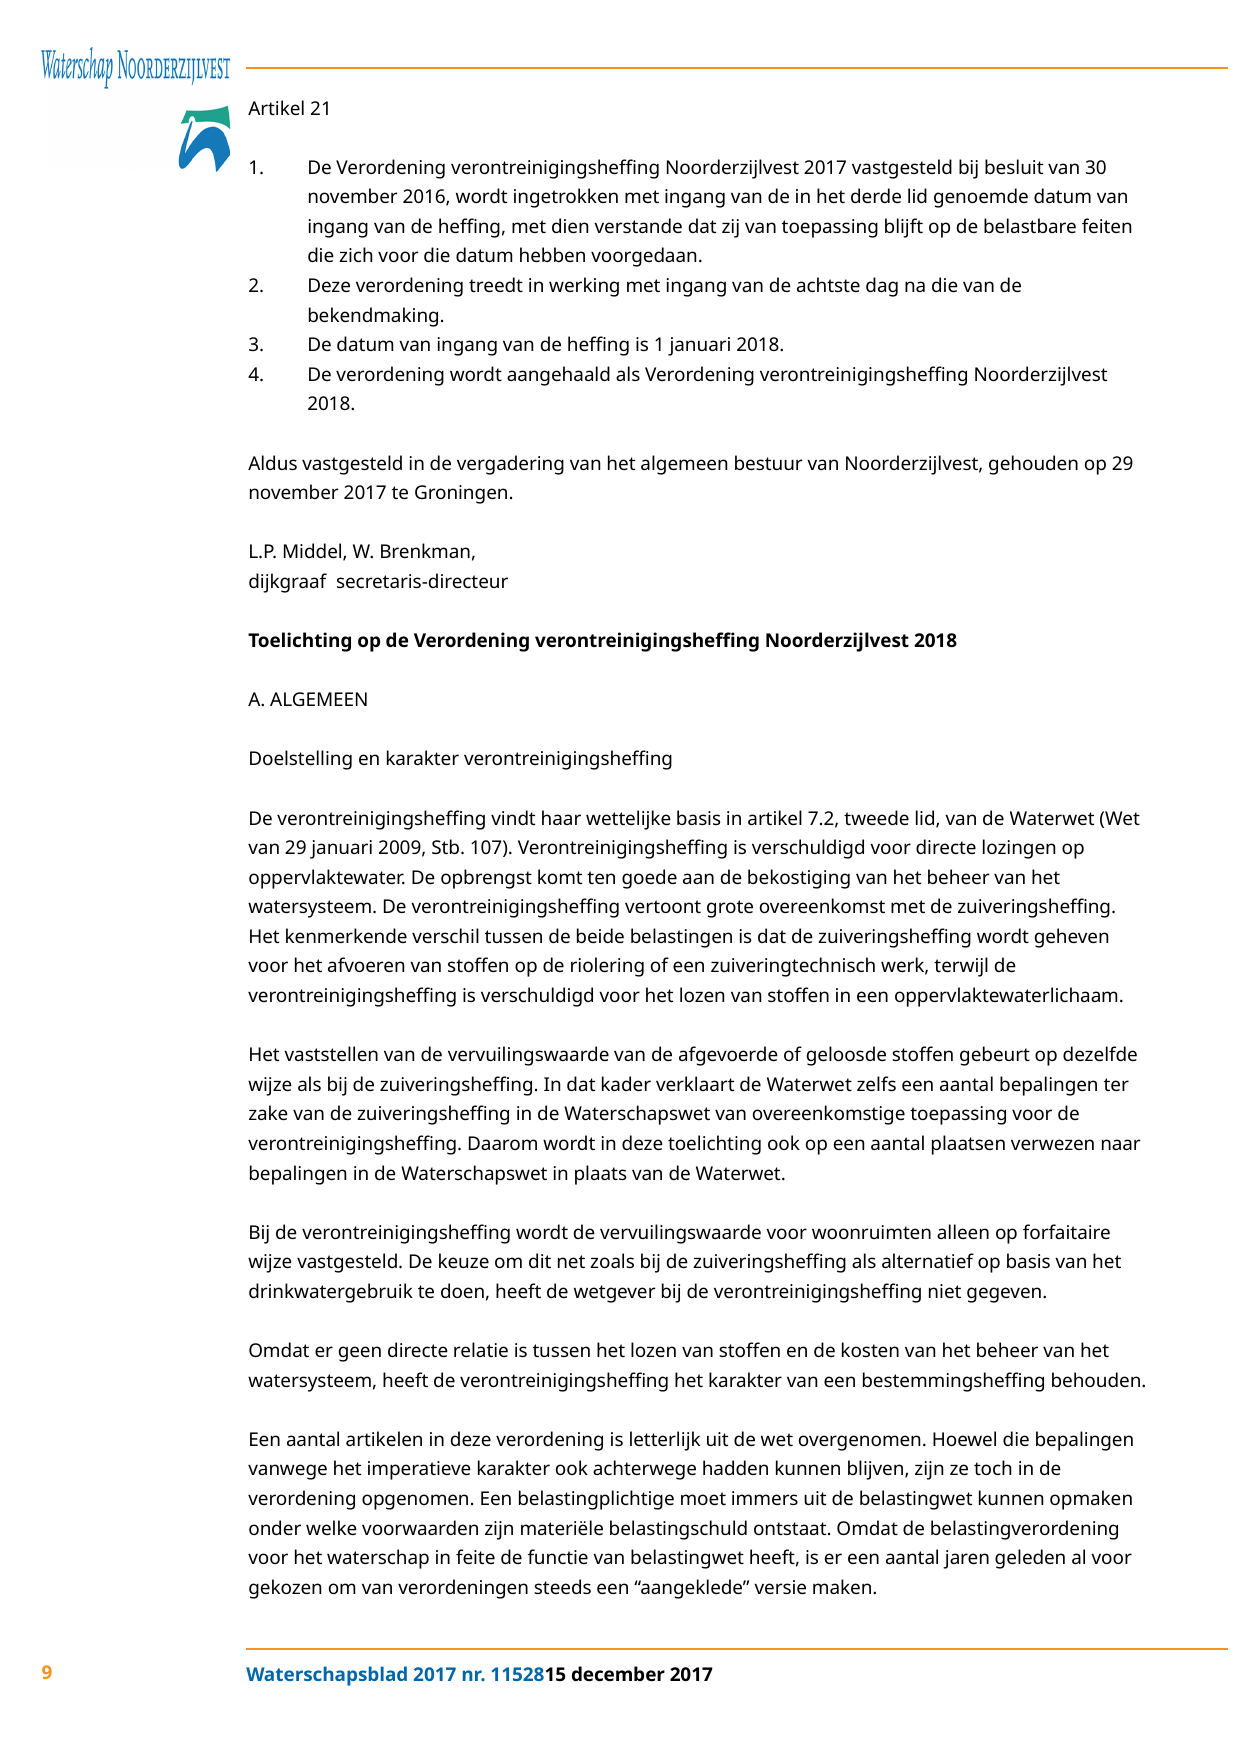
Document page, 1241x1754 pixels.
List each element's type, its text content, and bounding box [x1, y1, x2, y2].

text L.P. Middel, W. Brenkman, [248, 538, 1152, 564]
text Toelichting op de Verordening verontreinigingsheffing Noorderzijlvest 2018 [248, 627, 1152, 653]
text Artikel 21 [248, 95, 1152, 121]
text Bij de verontreinigingsheffing wordt de vervuilingswaarde voor woonruimten alleen op forfaitaire wijze vastgesteld. De keuze om dit net zoals bij de zuiveringsheffing als alternatief op basis van het drinkwatergebruik te doen, heeft de wetgever bij de verontreinigingsheffing niet gegeven. [248, 1219, 1152, 1304]
text Het vaststellen van de vervuilingswaarde van de afgevoerde of geloosde stoffen gebeurt op dezelfde wijze als bij de zuiveringsheffing. In dat kader verklaart de Waterwet zelfs een aantal bepalingen ter zake van de zuiveringsheffing in de Waterschapswet van overeenkomstige toepassing voor de verontreinigingsheffing. Daarom wordt in deze toelichting ook op een aantal plaatsen verwezen naar bepalingen in de Waterschapswet in plaats van de Waterwet. [248, 1041, 1152, 1186]
list De verordening wordt aangehaald als Verordening verontreinigingsheffing Noorderzijlvest 2018. [248, 361, 1152, 416]
list Deze verordening treedt in werking met ingang van de achtste dag na die van de bekendmaking. [248, 272, 1152, 328]
list De datum van ingang van de heffing is 1 januari 2018. [248, 331, 1152, 357]
text A. ALGEMEEN [248, 686, 1152, 712]
picture [41, 47, 231, 172]
text Doelstelling en karakter verontreinigingsheffing [248, 746, 1152, 771]
list De Verordening verontreinigingsheffing Noorderzijlvest 2017 vastgesteld bij besluit van 30 november 2016, wordt ingetrokken met ingang van de in het derde lid genoemde datum van ingang van de heffing, met dien verstande dat zij van toepassing blijft op de belastbare feiten die zich voor die datum hebben voorgedaan. [248, 154, 1152, 268]
text Aldus vastgesteld in de vergadering van het algemeen bestuur van Noorderzijlvest, gehouden op 29 november 2017 te Groningen. [248, 450, 1152, 505]
text De verontreinigingsheffing vindt haar wettelijke basis in artikel 7.2, tweede lid, van de Waterwet (Wet van 29 januari 2009, Stb. 107). Verontreinigingsheffing is verschuldigd voor directe lozingen op oppervlaktewater. De opbrengst komt ten goede aan de bekostiging van het beheer van het watersysteem. De verontreinigingsheffing vertoont grote overeenkomst met de zuiveringsheffing. Het kenmerkende verschil tussen de beide belastingen is dat de zuiveringsheffing wordt geheven voor het afvoeren van stoffen op de riolering of een zuiveringtechnisch werk, terwijl de verontreinigingsheffing is verschuldigd voor het lozen van stoffen in een oppervlaktewaterlichaam. [248, 805, 1152, 1008]
text Omdat er geen directe relatie is tussen het lozen van stoffen en de kosten van het beheer van het watersysteem, heeft de verontreinigingsheffing het karakter van een bestemmingsheffing behouden. [248, 1337, 1152, 1393]
text dijkgraaf secretaris-directeur [248, 568, 1152, 594]
text Een aantal artikelen in deze verordening is letterlijk uit de wet overgenomen. Hoewel die bepalingen vanwege het imperatieve karakter ook achterwege hadden kunnen blijven, zijn ze toch in de verordening opgenomen. Een belastingplichtige moet immers uit de belastingwet kunnen opmaken onder welke voorwaarden zijn materiële belastingschuld ontstaat. Omdat de belastingverordening voor het waterschap in feite de functie van belastingwet heeft, is er een aantal jaren geleden al voor gekozen om van verordeningen steeds een “aangeklede” versie maken. [248, 1426, 1152, 1600]
